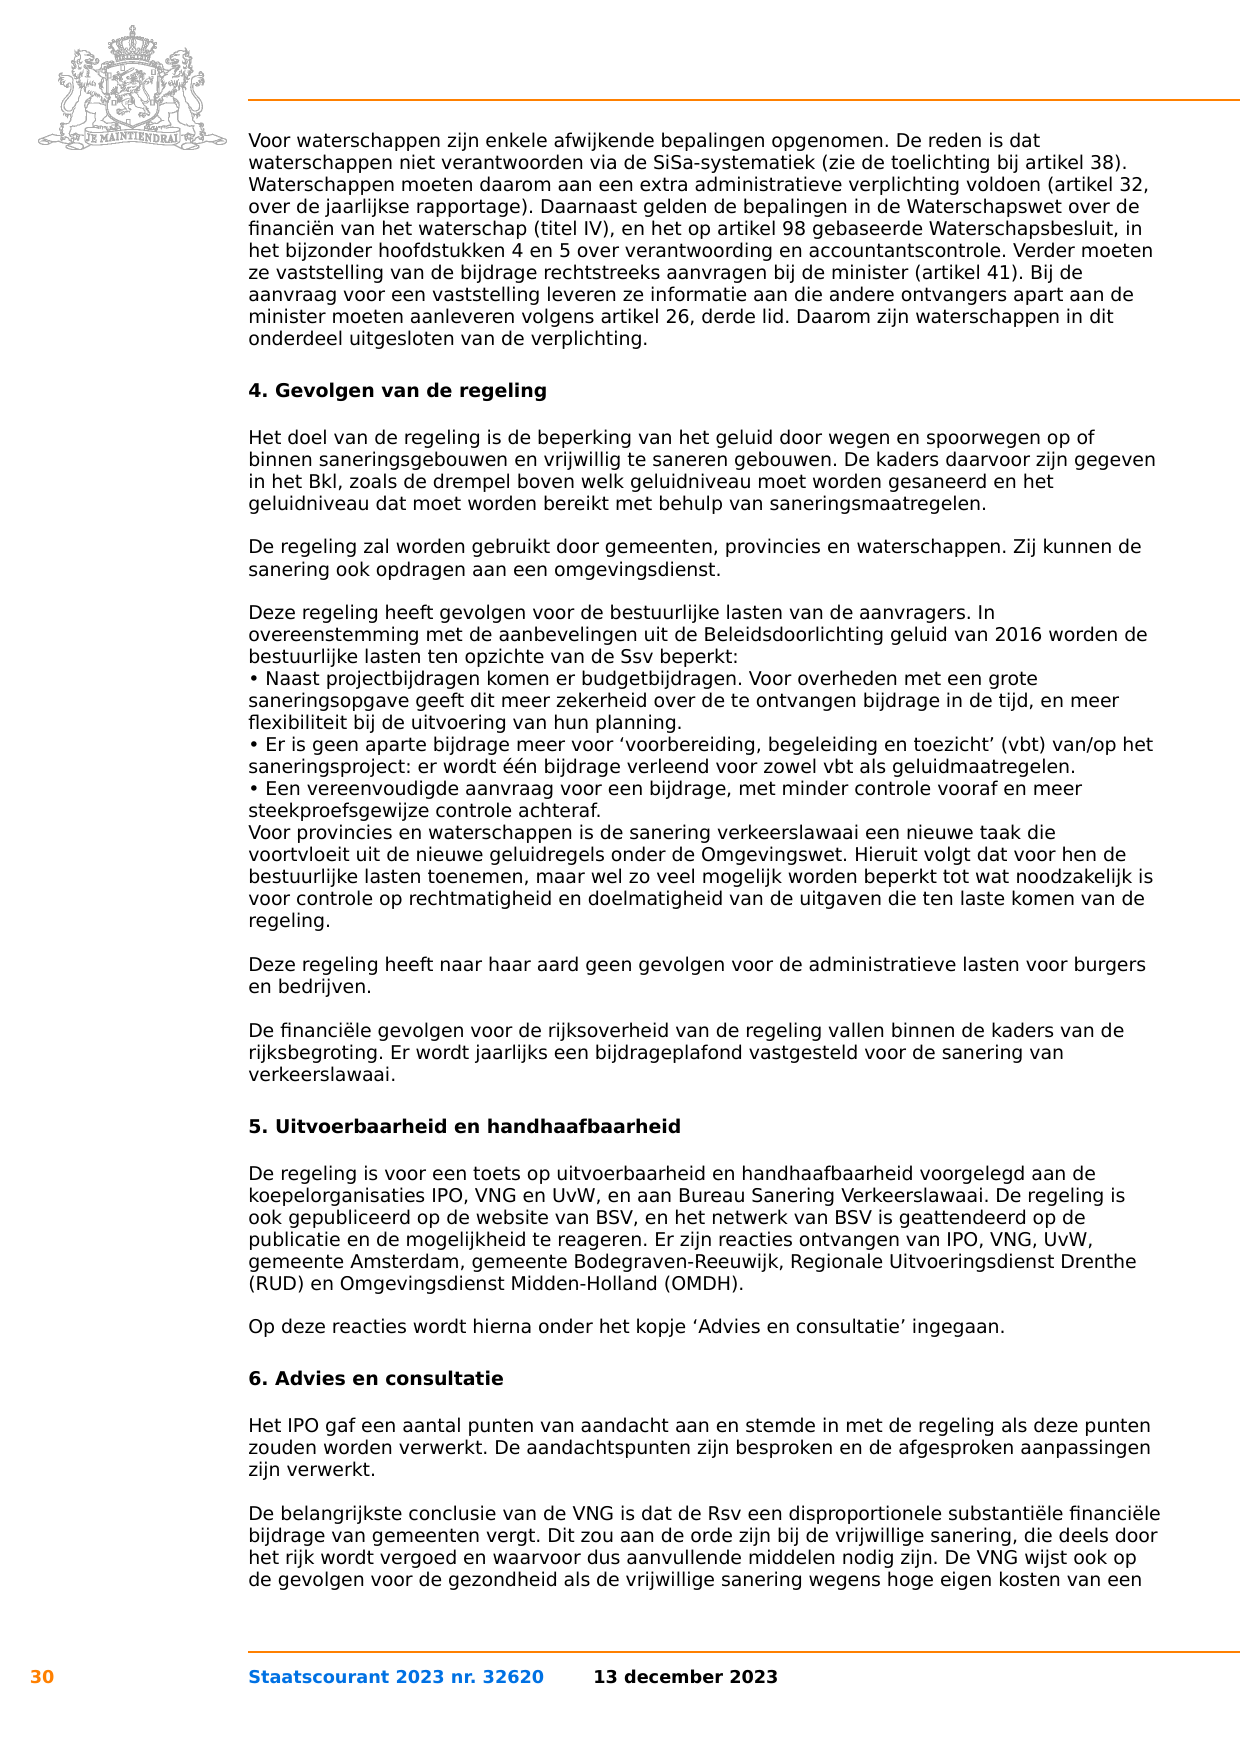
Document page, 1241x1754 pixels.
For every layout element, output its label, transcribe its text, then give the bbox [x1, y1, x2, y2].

text Het IPO gaf een aantal punten van aandacht aan en stemde in met de regeling als deze punten zouden worden verwerkt. De aandachtspunten zijn besproken en de afgesproken aanpassingen zijn verwerkt. [248, 1415, 1163, 1481]
text • Een vereenvoudigde aanvraag voor een bijdrage, met minder controle vooraf en meer steekproefsgewijze controle achteraf. [248, 778, 1163, 822]
subtitle 5. Uitvoerbaarheid en handhaafbaarheid [248, 1116, 1163, 1138]
text Deze regeling heeft gevolgen voor de bestuurlijke lasten van de aanvragers. In overeenstemming met de aanbevelingen uit de Beleidsdoorlichting geluid van 2016 worden de bestuurlijke lasten ten opzichte van de Ssv beperkt: [248, 602, 1163, 668]
text Deze regeling heeft naar haar aard geen gevolgen voor de administratieve lasten voor burgers en bedrijven. [248, 954, 1163, 998]
subtitle 6. Advies en consultatie [248, 1368, 1163, 1390]
text Het doel van de regeling is de beperking van het geluid door wegen en spoorwegen op of binnen saneringsgebouwen en vrijwillig te saneren gebouwen. De kaders daarvoor zijn gegeven in het Bkl, zoals de drempel boven welk geluidniveau moet worden gesaneerd en het geluidniveau dat moet worden bereikt met behulp van saneringsmaatregelen. [248, 427, 1163, 514]
text Op deze reacties wordt hierna onder het kopje ‘Advies en consultatie’ ingegaan. [248, 1316, 1163, 1338]
text Voor provincies en waterschappen is de sanering verkeerslawaai een nieuwe taak die voortvloeit uit de nieuwe geluidregels onder de Omgevingswet. Hieruit volgt dat voor hen de bestuurlijke lasten toenemen, maar wel zo veel mogelijk worden beperkt tot wat noodzakelijk is voor controle op rechtmatigheid en doelmatigheid van de uitgaven die ten laste komen van de regeling. [248, 822, 1163, 932]
text Voor waterschappen zijn enkele afwijkende bepalingen opgenomen. De reden is dat waterschappen niet verantwoorden via de SiSa-systematiek (zie de toelichting bij artikel 38). Waterschappen moeten daarom aan een extra administratieve verplichting voldoen (artikel 32, over de jaarlijkse rapportage). Daarnaast gelden de bepalingen in de Waterschapswet over de financiën van het waterschap (titel IV), en het op artikel 98 gebaseerde Waterschapsbesluit, in het bijzonder hoofdstukken 4 en 5 over verantwoording en accountantscontrole. Verder moeten ze vaststelling van de bijdrage rechtstreeks aanvragen bij de minister (artikel 41). Bij de aanvraag voor een vaststelling leveren ze informatie aan die andere ontvangers apart aan de minister moeten aanleveren volgens artikel 26, derde lid. Daarom zijn waterschappen in dit onderdeel uitgesloten van de verplichting. [248, 130, 1163, 350]
text • Naast projectbijdragen komen er budgetbijdragen. Voor overheden met een grote saneringsopgave geeft dit meer zekerheid over de te ontvangen bijdrage in de tijd, en meer flexibiliteit bij de uitvoering van hun planning. [248, 668, 1163, 734]
text De belangrijkste conclusie van de VNG is dat de Rsv een disproportionele substantiële financiële bijdrage van gemeenten vergt. Dit zou aan de orde zijn bij de vrijwillige sanering, die deels door het rijk wordt vergoed en waarvoor dus aanvullende middelen nodig zijn. De VNG wijst ook op de gevolgen voor de gezondheid als de vrijwillige sanering wegens hoge eigen kosten van een [248, 1503, 1163, 1591]
subtitle 4. Gevolgen van de regeling [248, 380, 1163, 402]
picture [38, 25, 227, 150]
text De financiële gevolgen voor de rijksoverheid van de regeling vallen binnen de kaders van de rijksbegroting. Er wordt jaarlijks een bijdrageplafond vastgesteld voor de sanering van verkeerslawaai. [248, 1020, 1163, 1086]
text De regeling is voor een toets op uitvoerbaarheid en handhaafbaarheid voorgelegd aan de koepelorganisaties IPO, VNG en UvW, en aan Bureau Sanering Verkeerslawaai. De regeling is ook gepubliceerd op de website van BSV, en het netwerk van BSV is geattendeerd op de publicatie en de mogelijkheid te reageren. Er zijn reacties ontvangen van IPO, VNG, UvW, gemeente Amsterdam, gemeente Bodegraven-Reeuwijk, Regionale Uitvoeringsdienst Drenthe (RUD) en Omgevingsdienst Midden-Holland (OMDH). [248, 1163, 1163, 1294]
text De regeling zal worden gebruikt door gemeenten, provincies en waterschappen. Zij kunnen de sanering ook opdragen aan een omgevingsdienst. [248, 536, 1163, 580]
text • Er is geen aparte bijdrage meer voor ‘voorbereiding, begeleiding en toezicht’ (vbt) van/op het saneringsproject: er wordt één bijdrage verleend voor zowel vbt als geluidmaatregelen. [248, 734, 1163, 778]
